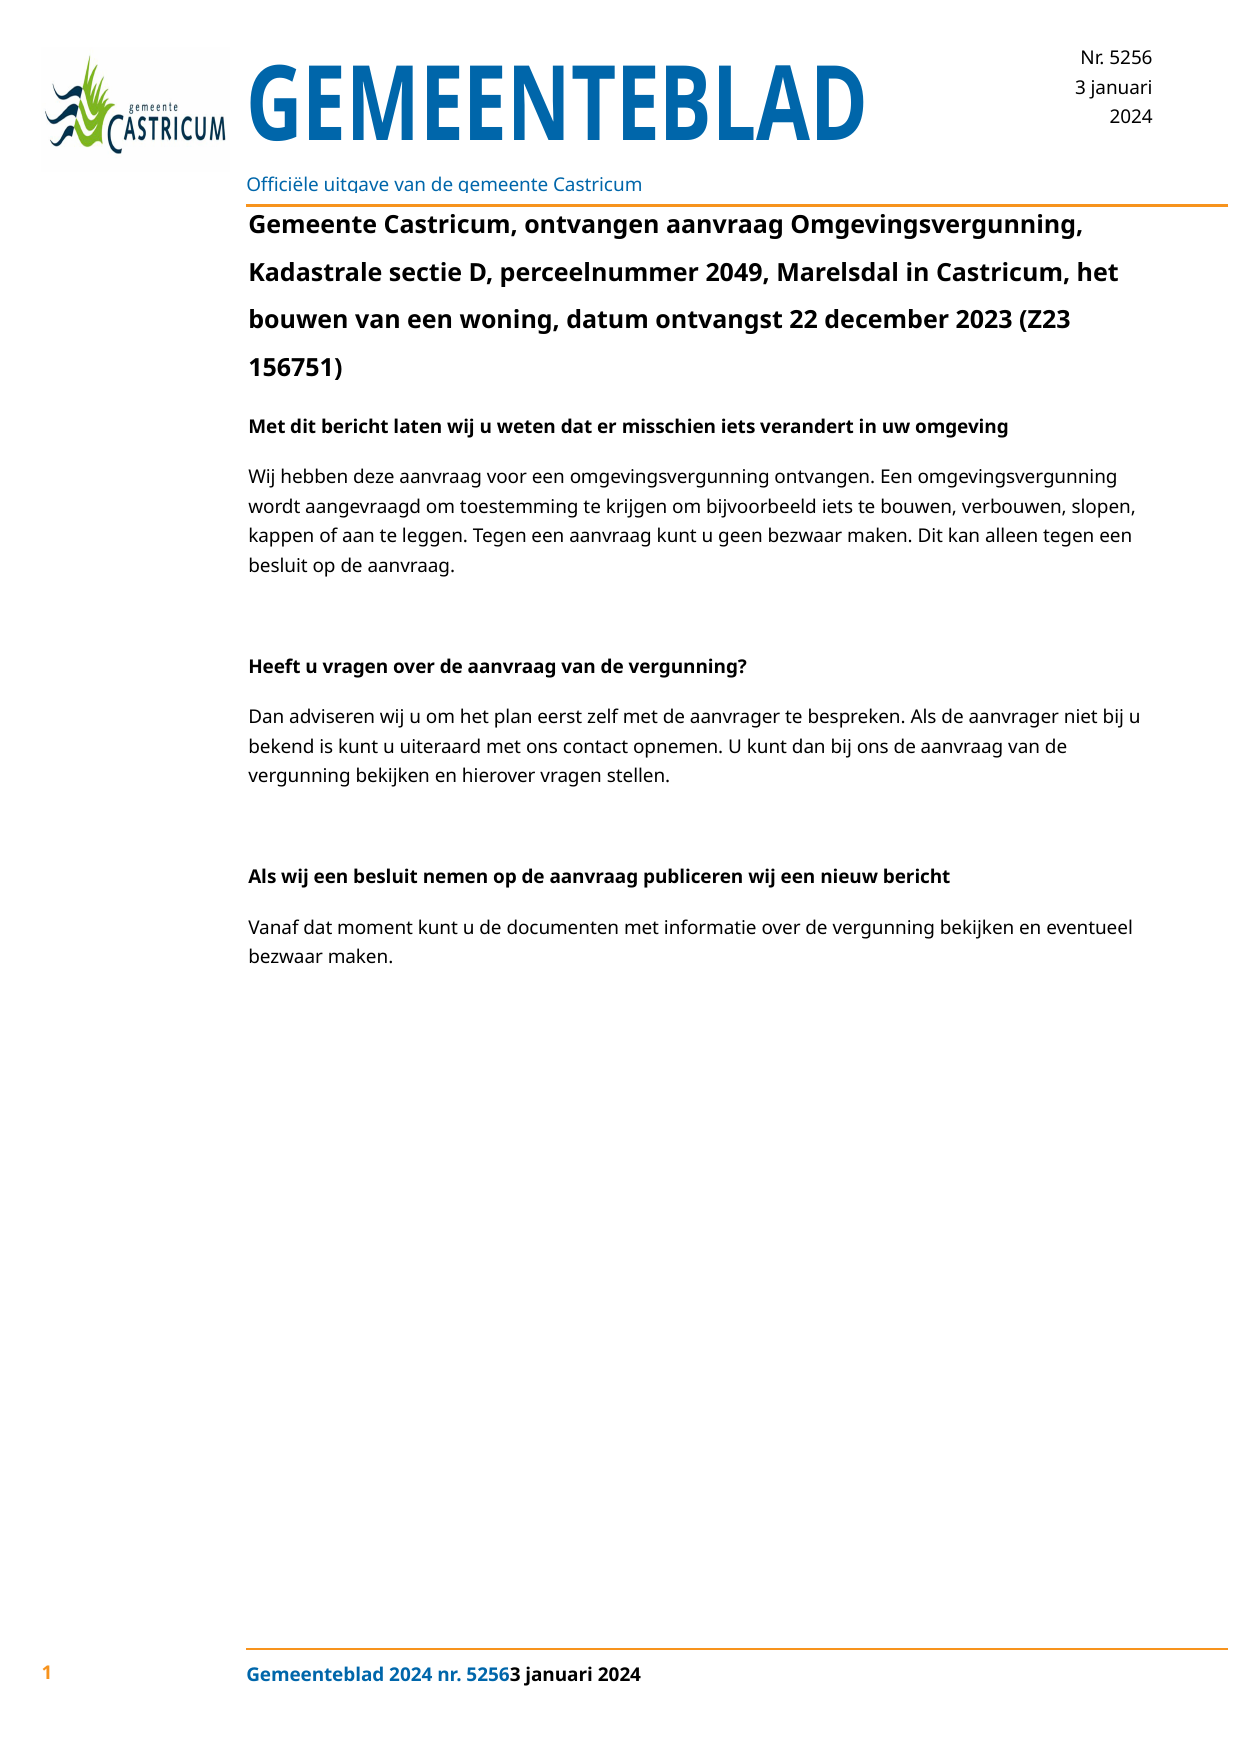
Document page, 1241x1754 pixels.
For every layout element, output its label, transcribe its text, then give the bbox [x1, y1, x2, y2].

text Met dit bericht laten wij u weten dat er misschien iets verandert in uw omgeving [248, 413, 1152, 439]
text Gemeente Castricum, ontvangen aanvraag Omgevingsvergunning, Kadastrale sectie D, perceelnummer 2049, Marelsdal in Castricum, het bouwen van een woning, datum ontvangst 22 december 2023 (Z23 156751) [248, 207, 1152, 384]
text Dan adviseren wij u om het plan eerst zelf met de aanvrager te bespreken. Als de aanvrager niet bij u bekend is kunt u uiteraard met ons contact opnemen. U kunt dan bij ons de aanvraag van de vergunning bekijken en hierover vragen stellen. [248, 703, 1152, 788]
text Heeft u vragen over de aanvraag van de vergunning? [248, 653, 1152, 679]
text Vanaf dat moment kunt u de documenten met informatie over de vergunning bekijken en eventueel bezwaar maken. [248, 914, 1152, 969]
picture [41, 47, 231, 172]
text Als wij een besluit nemen op de aanvraag publiceren wij een nieuw bericht [248, 863, 1152, 889]
text Wij hebben deze aanvraag voor een omgevingsvergunning ontvangen. Een omgevingsvergunning wordt aangevraagd om toestemming te krijgen om bijvoorbeeld iets te bouwen, verbouwen, slopen, kappen of aan te leggen. Tegen een aanvraag kunt u geen bezwaar maken. Dit kan alleen tegen een besluit op de aanvraag. [248, 463, 1152, 578]
